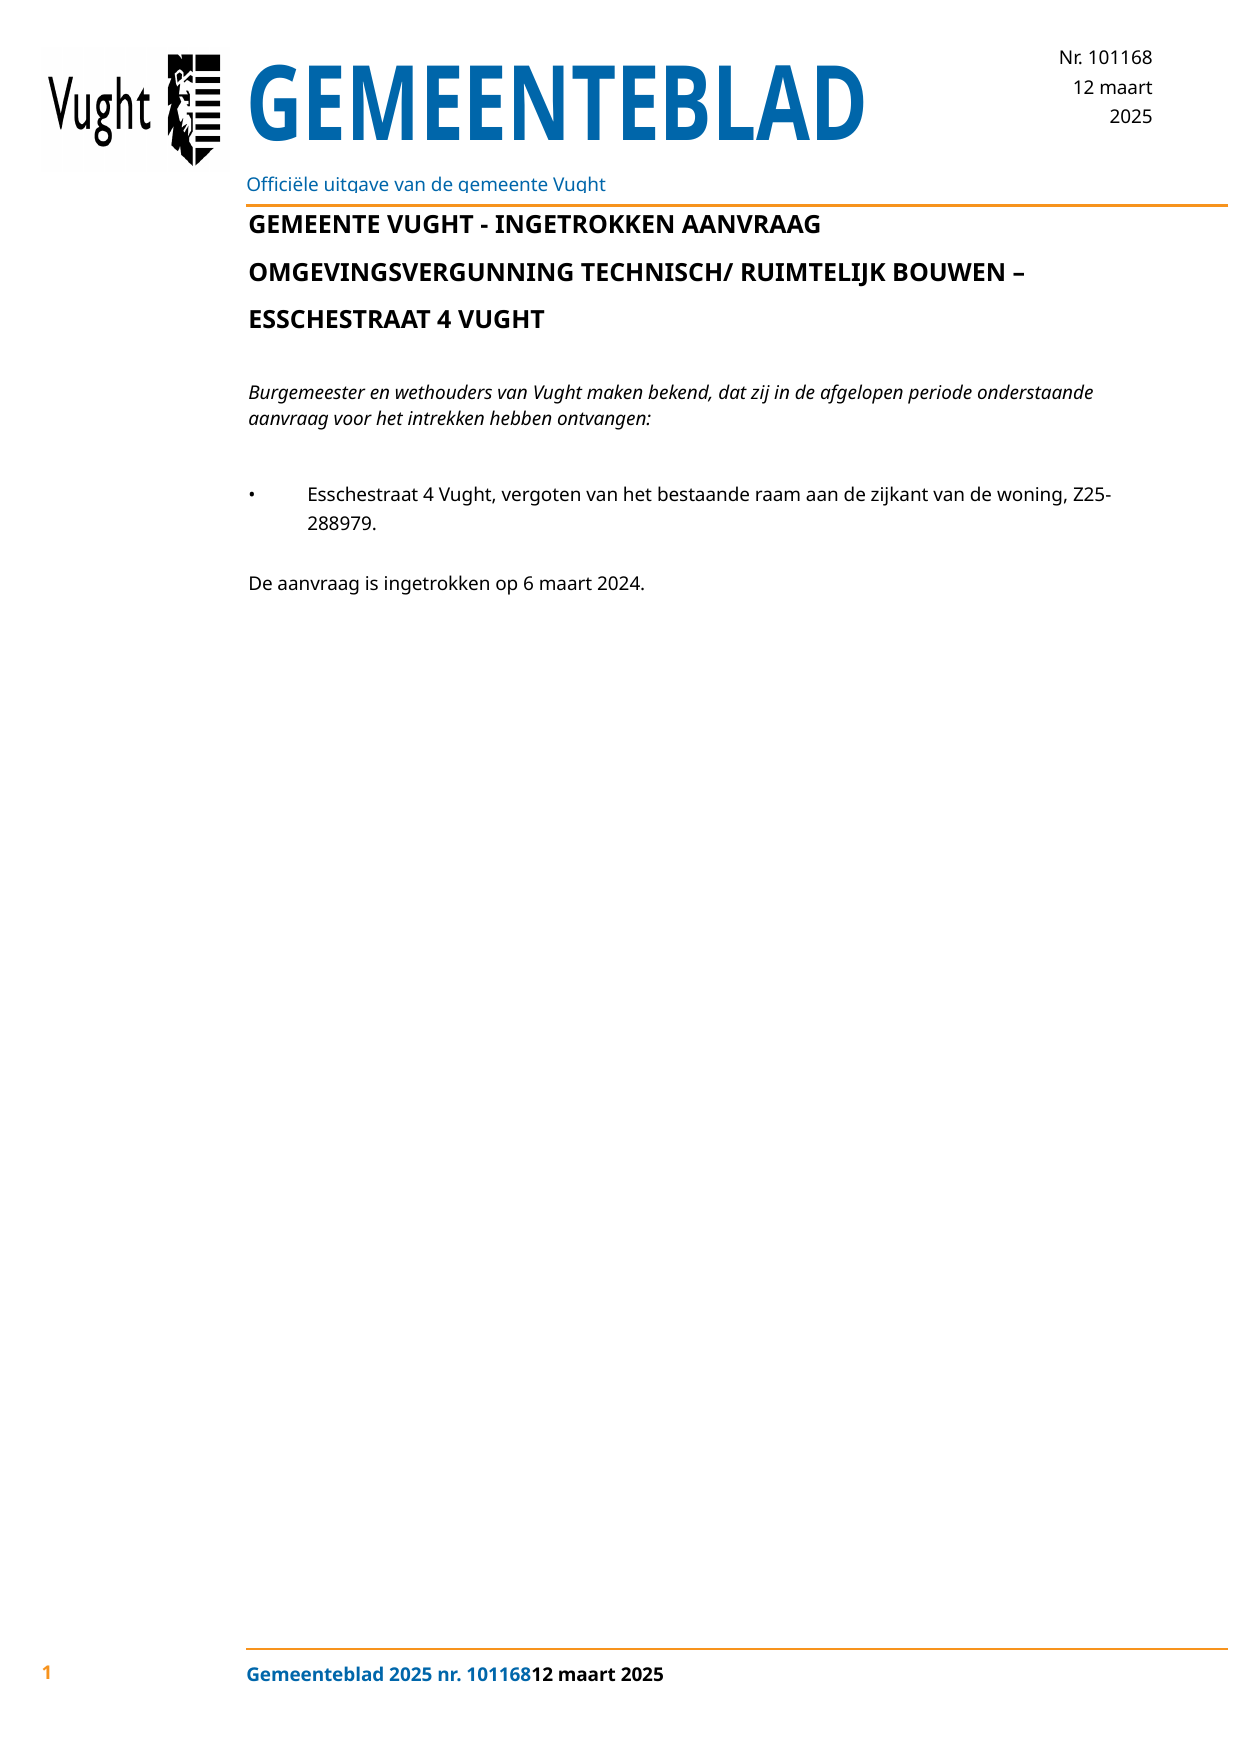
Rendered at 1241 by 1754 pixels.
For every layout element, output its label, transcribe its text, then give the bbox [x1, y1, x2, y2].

text De aanvraag is ingetrokken op 6 maart 2024. [248, 570, 1152, 595]
list Esschestraat 4 Vught, vergoten van het bestaande raam aan de zijkant van de woning, Z25-288979. [248, 481, 1152, 536]
text Burgemeester en wethouders van Vught maken bekend, dat zij in de afgelopen periode onderstaande aanvraag voor het intrekken hebben ontvangen: [248, 379, 1152, 431]
text GEMEENTE VUGHT - INGETROKKEN AANVRAAG OMGEVINGSVERGUNNING TECHNISCH/ RUIMTELIJK BOUWEN – ESSCHESTRAAT 4 VUGHT [248, 207, 1152, 336]
picture [41, 47, 231, 172]
